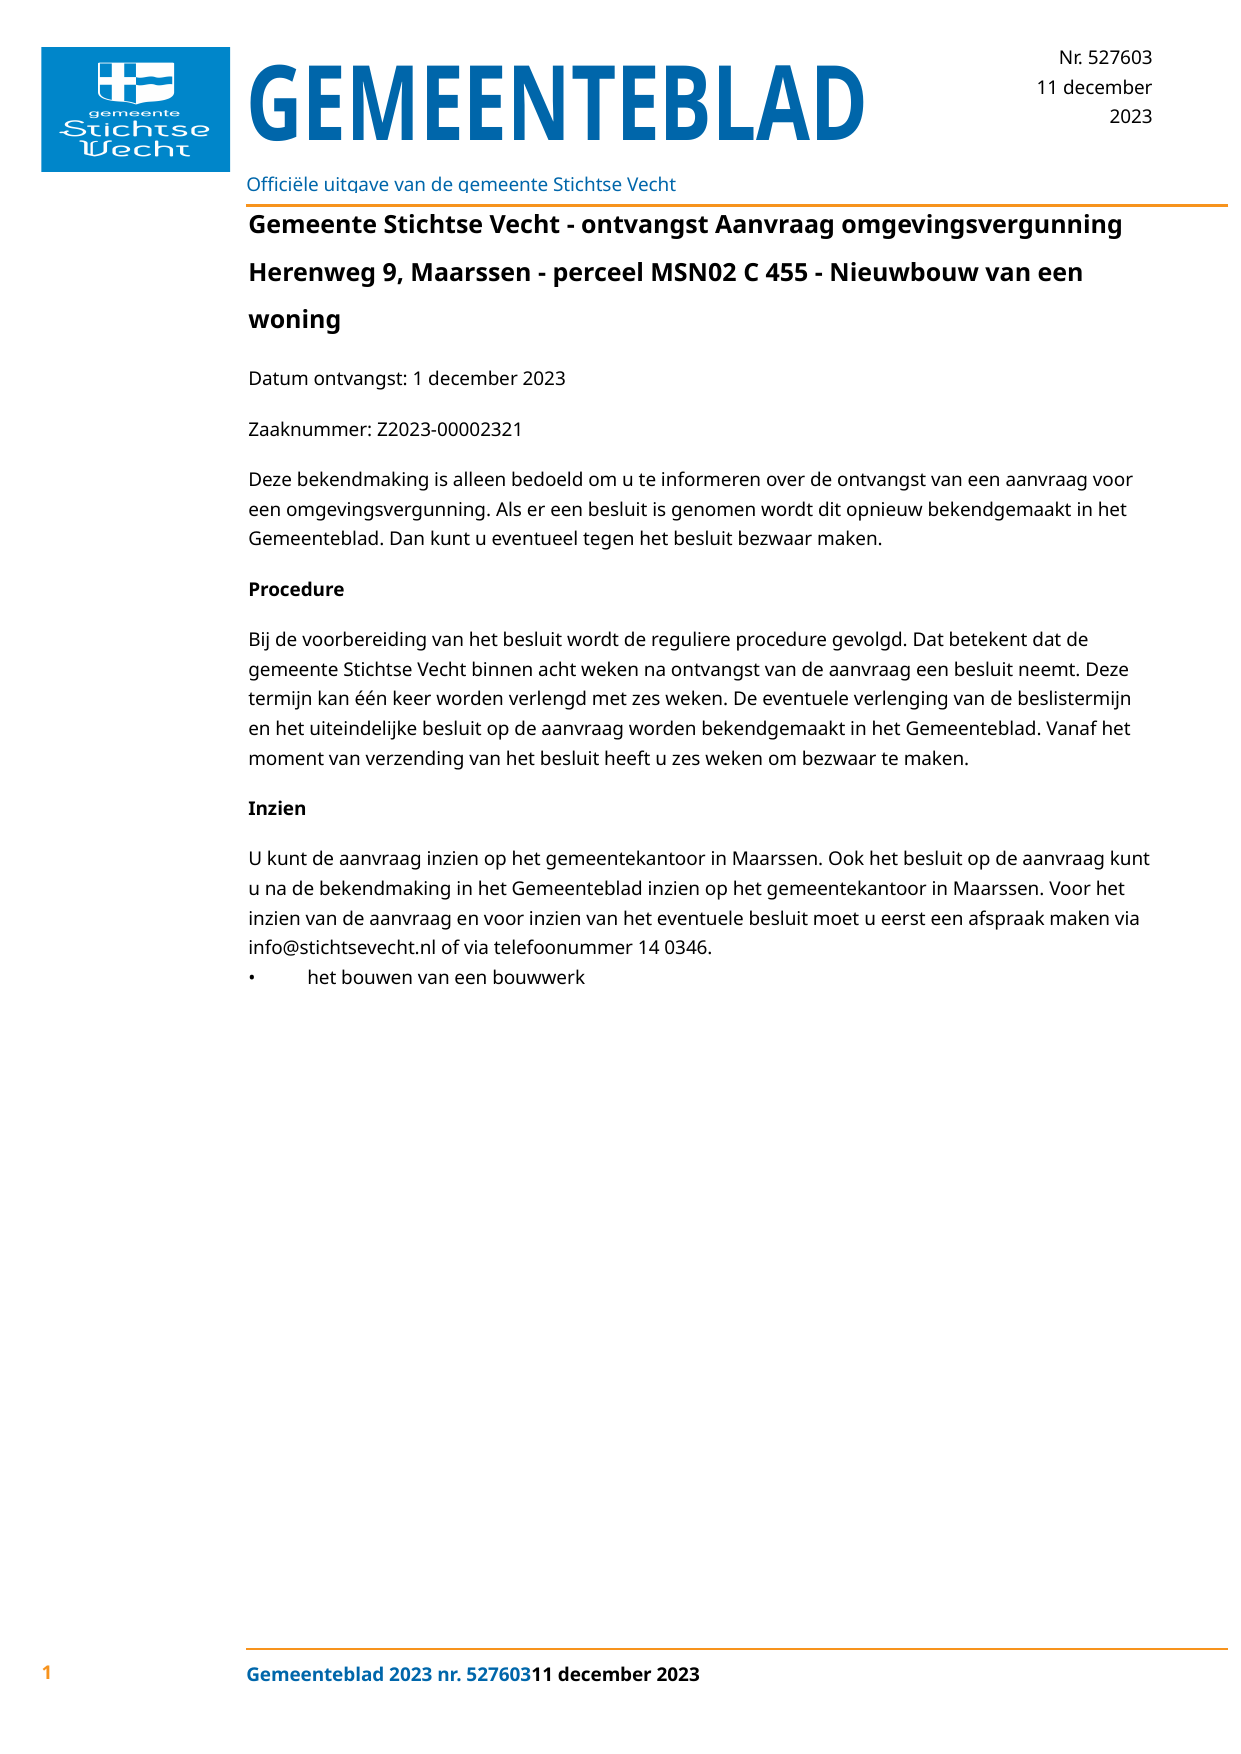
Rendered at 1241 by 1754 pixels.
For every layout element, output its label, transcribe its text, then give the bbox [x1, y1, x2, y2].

picture [137, 63, 174, 103]
text Bij de voorbereiding van het besluit wordt de reguliere procedure gevolgd. Dat betekent dat de gemeente Stichtse Vecht binnen acht weken na ontvangst van de aanvraag een besluit neemt. Deze termijn kan één keer worden verlengd met zes weken. De eventuele verlenging van de beslistermijn en het uiteindelijke besluit op de aanvraag worden bekendgemaakt in het Gemeenteblad. Vanaf het moment van verzending van het besluit heeft u zes weken om bezwaar te maken. [248, 626, 1152, 770]
text Deze bekendmaking is alleen bedoeld om u te informeren over de ontvangst van een aanvraag voor een omgevingsvergunning. Als er een besluit is genomen wordt dit opnieuw bekendgemaakt in het Gemeenteblad. Dan kunt u eventueel tegen het besluit bezwaar maken. [248, 466, 1152, 551]
text U kunt de aanvraag inzien op het gemeentekantoor in Maarssen. Ook het besluit op de aanvraag kunt u na de bekendmaking in het Gemeenteblad inzien op het gemeentekantoor in Maarssen. Voor het inzien van de aanvraag en voor inzien van het eventuele besluit moet u eerst een afspraak maken via info@stichtsevecht.nl of via telefoonummer 14 0346. [248, 846, 1152, 960]
text Gemeente Stichtse Vecht - ontvangst Aanvraag omgevingsvergunning Herenweg 9, Maarssen - perceel MSN02 C 455 - Nieuwbouw van een woning [248, 207, 1152, 336]
list het bouwen van een bouwwerk [248, 964, 1152, 989]
text Inzien [248, 795, 1152, 821]
picture [99, 63, 135, 101]
text Datum ontvangst: 1 december 2023 [248, 366, 1152, 391]
text Zaaknummer: Z2023-00002321 [248, 416, 1152, 442]
text Procedure [248, 576, 1152, 602]
